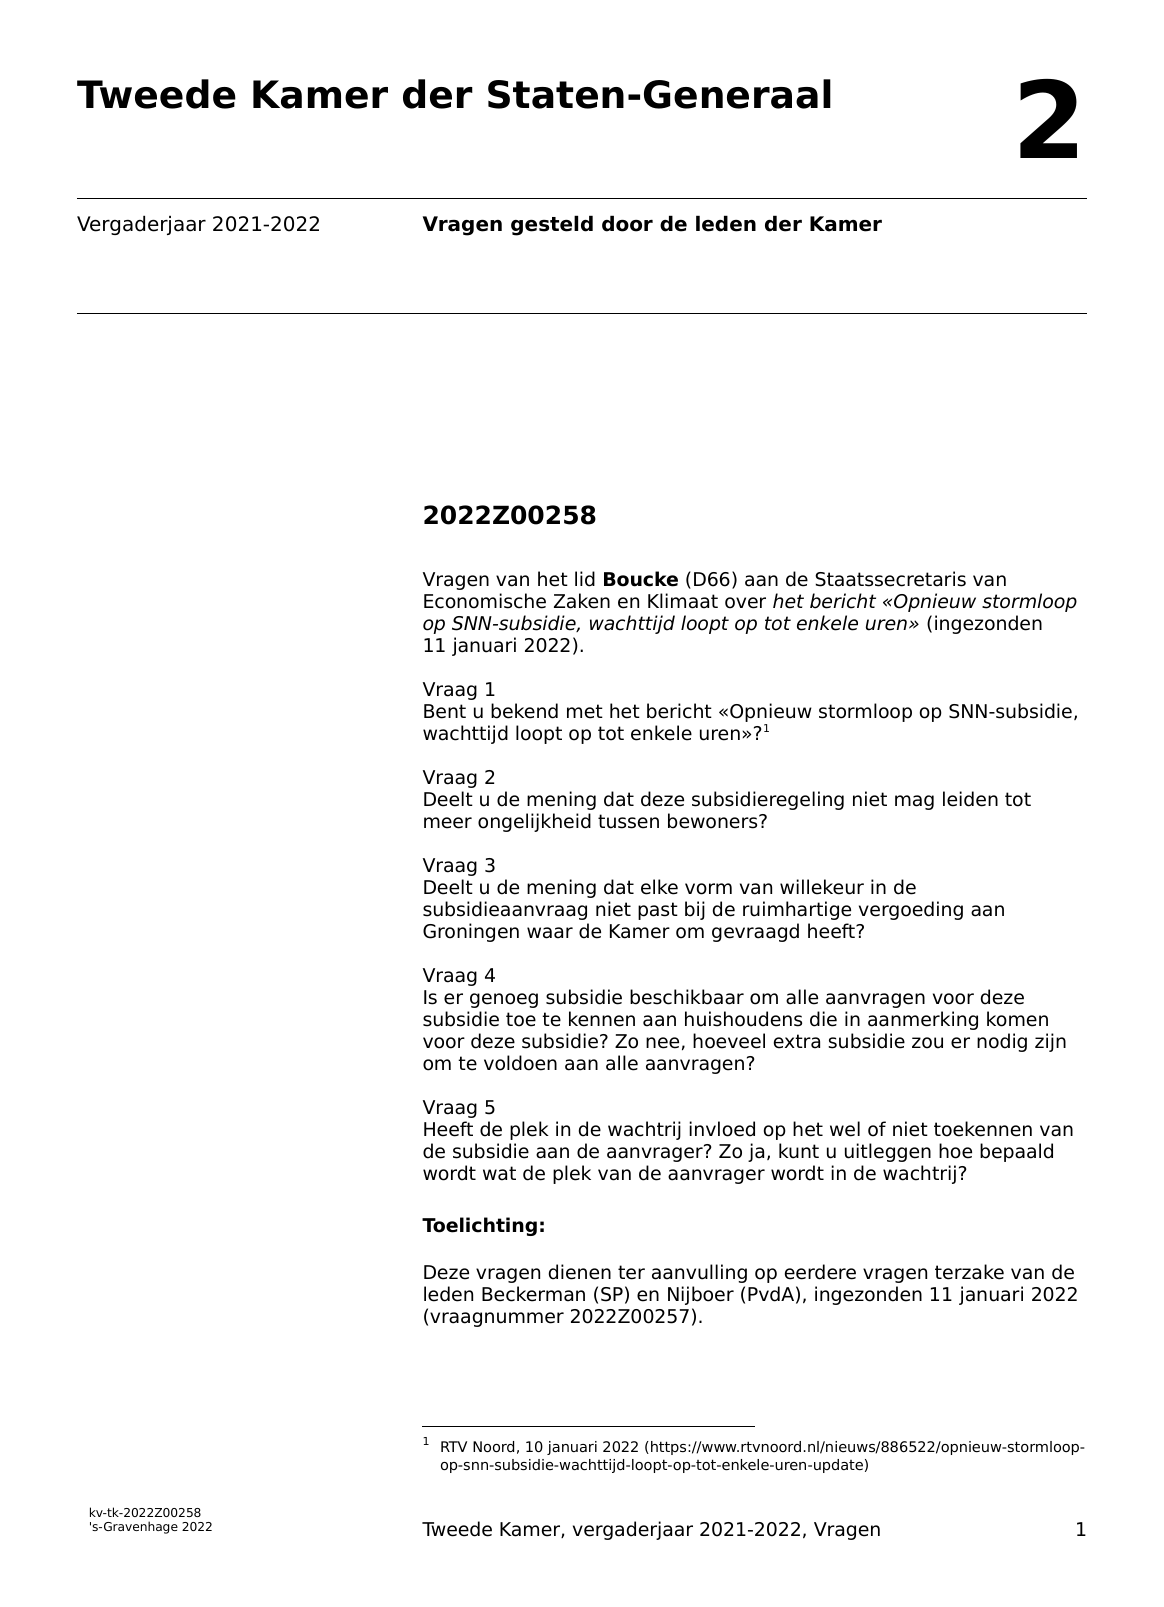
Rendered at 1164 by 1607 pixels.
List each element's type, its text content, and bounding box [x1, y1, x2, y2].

text kv-tk-2022Z00258 [88, 1506, 323, 1520]
text 2022Z00258 [422, 501, 1087, 531]
text Deelt u de mening dat elke vorm van willekeur in de subsidieaanvraag niet past bij de ruimhartige vergoeding aan Groningen waar de Kamer om gevraagd heeft? [422, 877, 1087, 943]
text Deze vragen dienen ter aanvulling op eerdere vragen terzake van de leden Beckerman (SP) en Nijboer (PvdA), ingezonden 11 januari 2022 (vraagnummer 2022Z00257). [422, 1262, 1087, 1328]
subtitle Toelichting: [422, 1215, 1087, 1237]
table_header Tweede Kamer der Staten-Generaal [77, 59, 886, 198]
text Heeft de plek in de wachtrij invloed op het wel of niet toekennen van de subsidie aan de aanvrager? Zo ja, kunt u uitleggen hoe bepaald wordt wat de plek van de aanvrager wordt in de wachtrij? [422, 1119, 1087, 1185]
text Vraag 2 [422, 767, 1087, 789]
table_header 2 [886, 59, 1087, 198]
text Deelt u de mening dat deze subsidieregeling niet mag leiden tot meer ongelijkheid tussen bewoners? [422, 789, 1087, 833]
table_cell Vragen gesteld door de leden der Kamer [422, 199, 1087, 313]
text Bent u bekend met het bericht «Opnieuw stormloop op SNN-subsidie, wachttijd loopt op tot enkele uren»? [422, 701, 1087, 745]
text Vraag 4 [422, 965, 1087, 987]
text Vragen van het lid Boucke (D66) aan de Staatssecretaris van Economische Zaken en Klimaat over het bericht «Opnieuw stormloop op SNN-subsidie, wachttijd loopt op tot enkele uren» (ingezonden 11 januari 2022). [422, 569, 1087, 657]
table_cell Vergaderjaar 2021-2022 [77, 199, 422, 313]
text Is er genoeg subsidie beschikbaar om alle aanvragen voor deze subsidie toe te kennen aan huishoudens die in aanmerking komen voor deze subsidie? Zo nee, hoeveel extra subsidie zou er nodig zijn om te voldoen aan alle aanvragen? [422, 987, 1087, 1075]
text Vraag 3 [422, 855, 1087, 877]
text Vraag 5 [422, 1097, 1087, 1119]
text RTV Noord, 10 januari 2022 (https://www.rtvnoord.nl/nieuws/886522/opnieuw-stormloop-op-snn-subsidie-wachttijd-loopt-op-tot-enkele-uren-update) [422, 1435, 1087, 1474]
text Vraag 1 [422, 679, 1087, 701]
text 's-Gravenhage 2022 [88, 1520, 323, 1534]
